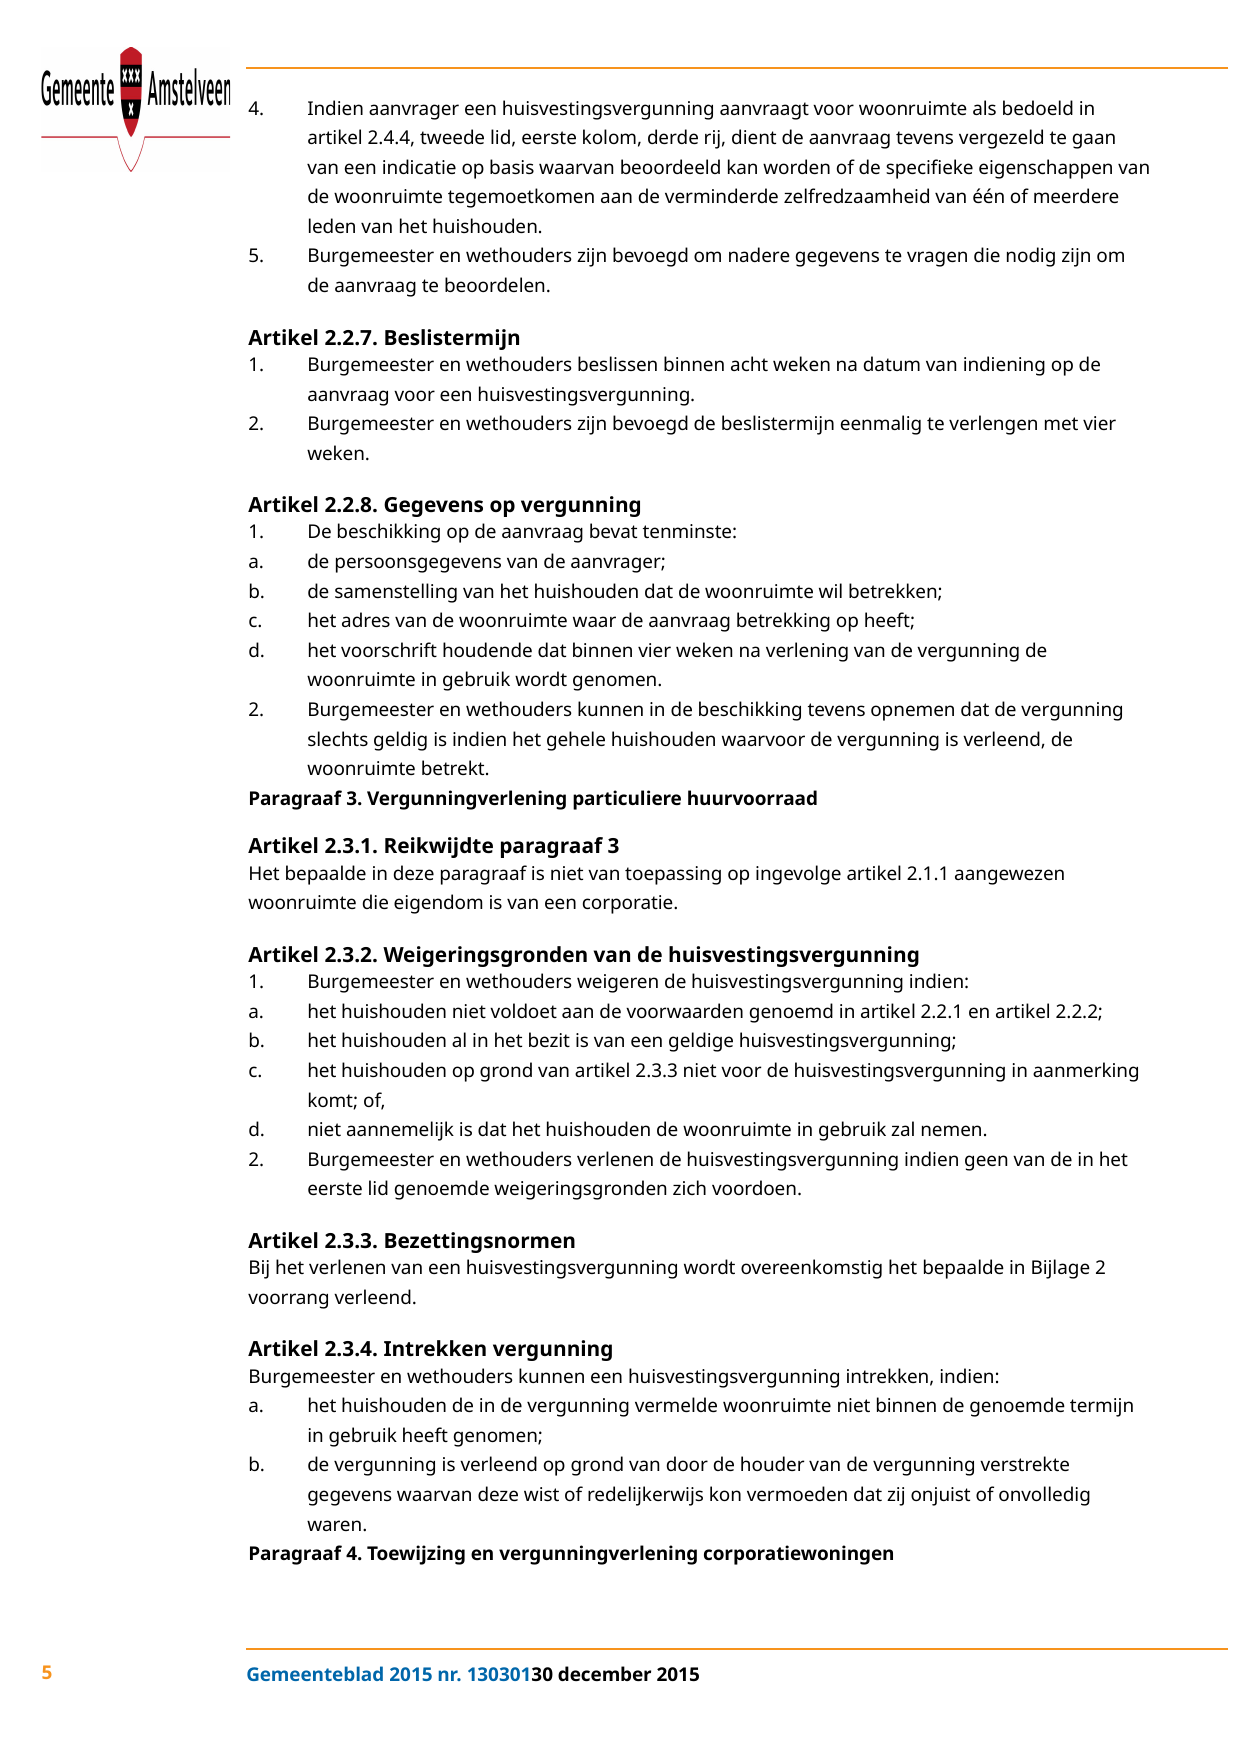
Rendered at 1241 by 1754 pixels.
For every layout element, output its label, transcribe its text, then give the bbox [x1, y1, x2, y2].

text Het bepaalde in deze paragraaf is niet van toepassing op ingevolge artikel 2.1.1 aangewezen woonruimte die eigendom is van een corporatie. [248, 860, 1152, 915]
list Burgemeester en wethouders zijn bevoegd de beslistermijn eenmalig te verlengen met vier weken. [248, 410, 1152, 466]
list de persoonsgegevens van de aanvrager; [248, 548, 1152, 574]
list Indien aanvrager een huisvestingsvergunning aanvraagt voor woonruimte als bedoeld in artikel 2.4.4, tweede lid, eerste kolom, derde rij, dient de aanvraag tevens vergezeld te gaan van een indicatie op basis waarvan beoordeeld kan worden of de specifieke eigenschappen van de woonruimte tegemoetkomen aan de verminderde zelfredzaamheid van één of meerdere leden van het huishouden. [248, 95, 1152, 239]
text Artikel 2.3.3. Bezettingsnormen [248, 1226, 1152, 1254]
list Burgemeester en wethouders verlenen de huisvestingsvergunning indien geen van de in het eerste lid genoemde weigeringsgronden zich voordoen. [248, 1146, 1152, 1201]
text Artikel 2.3.2. Weigeringsgronden van de huisvestingsvergunning [248, 940, 1152, 968]
list het huishouden niet voldoet aan de voorwaarden genoemd in artikel 2.2.1 en artikel 2.2.2; [248, 998, 1152, 1024]
list Burgemeester en wethouders zijn bevoegd om nadere gegevens te vragen die nodig zijn om de aanvraag te beoordelen. [248, 243, 1152, 298]
list het voorschrift houdende dat binnen vier weken na verlening van de vergunning de woonruimte in gebruik wordt genomen. [248, 637, 1152, 692]
list de samenstelling van het huishouden dat de woonruimte wil betrekken; [248, 578, 1152, 604]
list De beschikking op de aanvraag bevat tenminste: [248, 519, 1152, 544]
list Burgemeester en wethouders kunnen in de beschikking tevens opnemen dat de vergunning slechts geldig is indien het gehele huishouden waarvoor de vergunning is verleend, de woonruimte betrekt. [248, 696, 1152, 781]
list niet aannemelijk is dat het huishouden de woonruimte in gebruik zal nemen. [248, 1116, 1152, 1142]
list Burgemeester en wethouders beslissen binnen acht weken na datum van indiening op de aanvraag voor een huisvestingsvergunning. [248, 351, 1152, 406]
text Artikel 2.3.1. Reikwijdte paragraaf 3 [248, 832, 1152, 860]
list het adres van de woonruimte waar de aanvraag betrekking op heeft; [248, 607, 1152, 633]
text Bij het verlenen van een huisvestingsvergunning wordt overeenkomstig het bepaalde in Bijlage 2 voorrang verleend. [248, 1254, 1152, 1310]
list Burgemeester en wethouders weigeren de huisvestingsvergunning indien: [248, 968, 1152, 994]
list het huishouden de in de vergunning vermelde woonruimte niet binnen de genoemde termijn in gebruik heeft genomen; [248, 1392, 1152, 1448]
text Paragraaf 3. Vergunningverlening particuliere huurvoorraad [248, 785, 1152, 811]
list de vergunning is verleend op grond van door de houder van de vergunning verstrekte gegevens waarvan deze wist of redelijkerwijs kon vermoeden dat zij onjuist of onvolledig waren. [248, 1452, 1152, 1536]
picture [41, 47, 231, 172]
text Artikel 2.2.7. Beslistermijn [248, 323, 1152, 351]
text Paragraaf 4. Toewijzing en vergunningverlening corporatiewoningen [248, 1540, 1152, 1566]
text Artikel 2.3.4. Intrekken vergunning [248, 1334, 1152, 1363]
list het huishouden al in het bezit is van een geldige huisvestingsvergunning; [248, 1028, 1152, 1053]
list het huishouden op grond van artikel 2.3.3 niet voor de huisvestingsvergunning in aanmerking komt; of, [248, 1057, 1152, 1112]
text Artikel 2.2.8. Gegevens op vergunning [248, 490, 1152, 519]
text Burgemeester en wethouders kunnen een huisvestingsvergunning intrekken, indien: [248, 1363, 1152, 1388]
